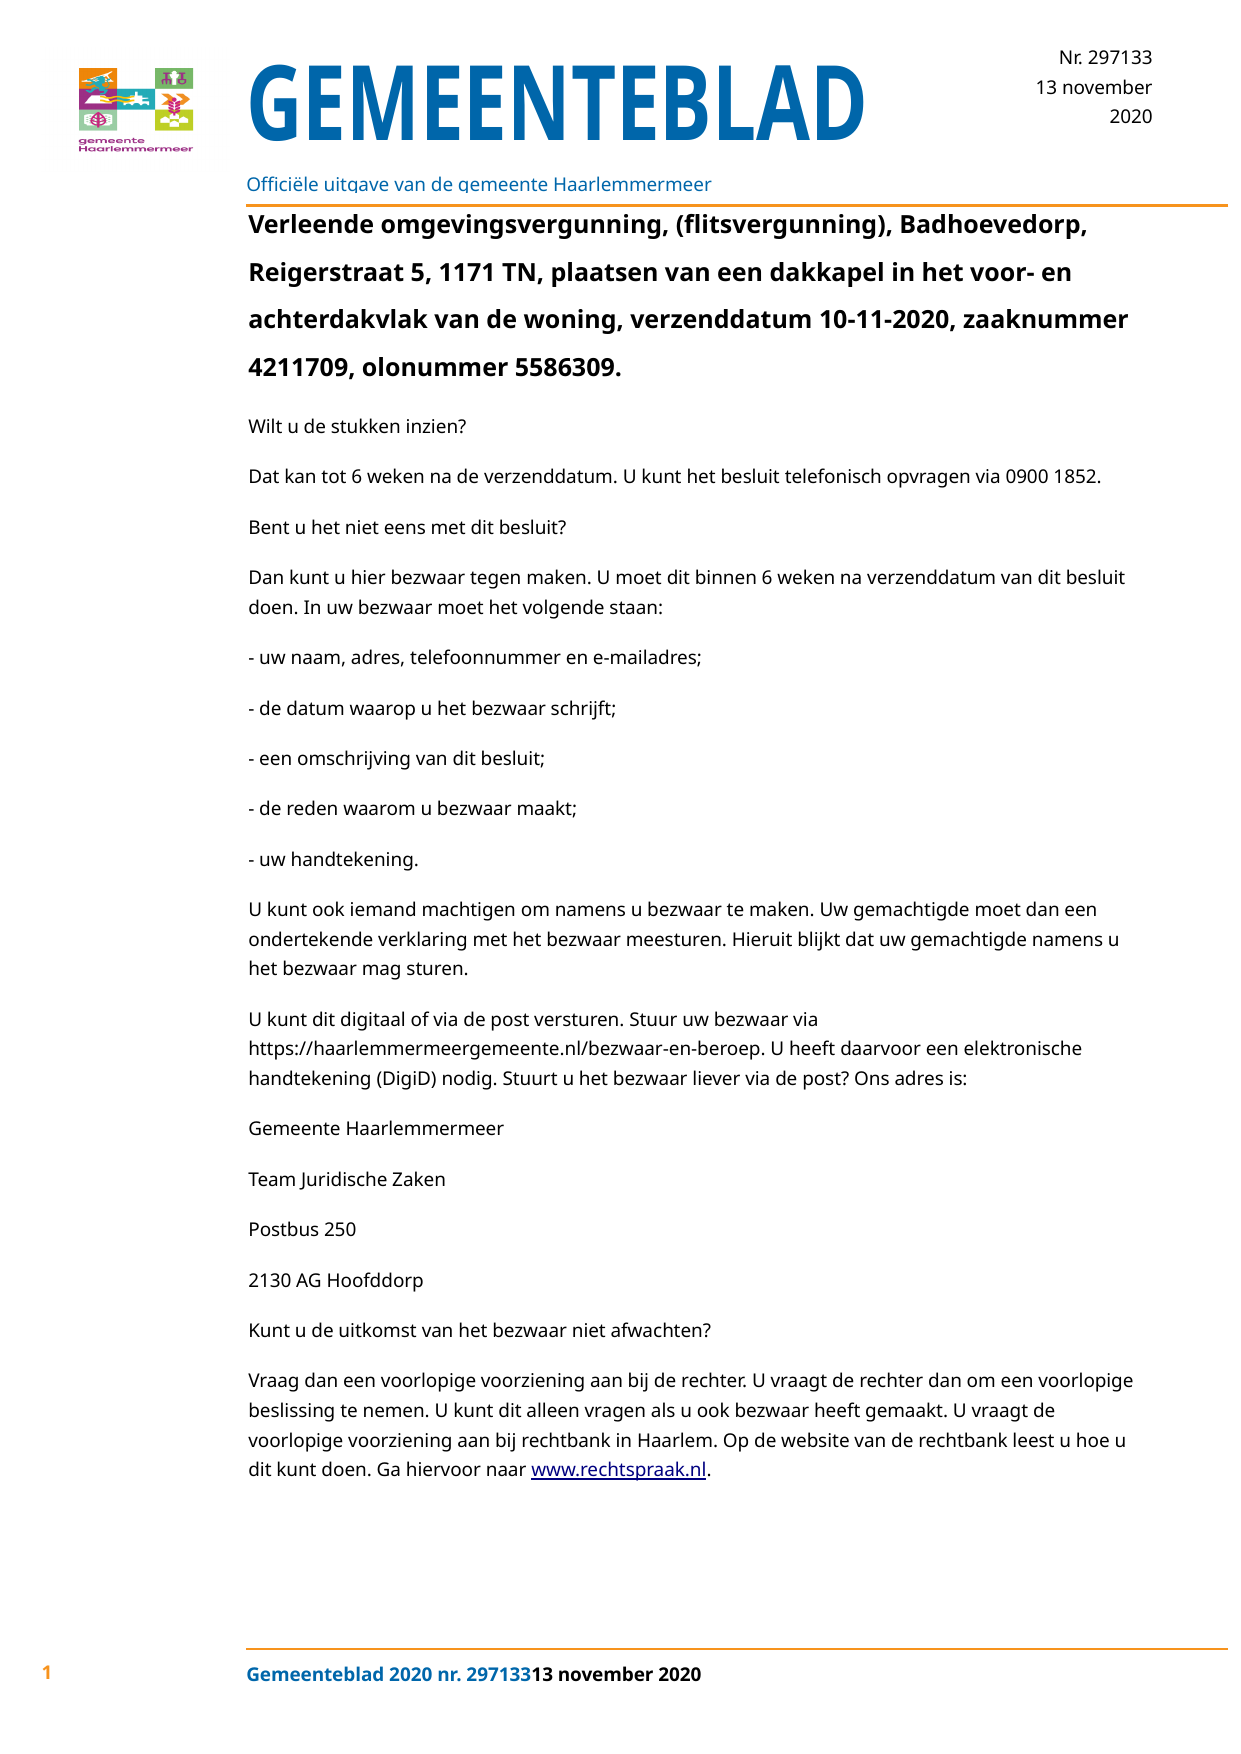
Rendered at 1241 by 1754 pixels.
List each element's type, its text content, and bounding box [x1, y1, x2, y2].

text Bent u het niet eens met dit besluit? [248, 514, 1152, 540]
text Postbus 250 [248, 1216, 1152, 1242]
text Dan kunt u hier bezwaar tegen maken. U moet dit binnen 6 weken na verzenddatum van dit besluit doen. In uw bezwaar moet het volgende staan: [248, 564, 1152, 620]
text - uw naam, adres, telefoonnummer en e-mailadres; [248, 644, 1152, 670]
text - de reden waarom u bezwaar maakt; [248, 796, 1152, 821]
text - uw handtekening. [248, 846, 1152, 872]
text U kunt dit digitaal of via de post versturen. Stuur uw bezwaar via https://haarlemmermeergemeente.nl/bezwaar-en-beroep. U heeft daarvoor een elektronische handtekening (DigiD) nodig. Stuurt u het bezwaar liever via de post? Ons adres is: [248, 1006, 1152, 1091]
text Gemeente Haarlemmermeer [248, 1116, 1152, 1141]
text - een omschrijving van dit besluit; [248, 745, 1152, 771]
text U kunt ook iemand machtigen om namens u bezwaar te maken. Uw gemachtigde moet dan een ondertekende verklaring met het bezwaar meesturen. Hieruit blijkt dat uw gemachtigde namens u het bezwaar mag sturen. [248, 896, 1152, 981]
text Verleende omgevingsvergunning, (flitsvergunning), Badhoevedorp, Reigerstraat 5, 1171 TN, plaatsen van een dakkapel in het voor- en achterdakvlak van de woning, verzenddatum 10-11-2020, zaaknummer 4211709, olonummer 5586309. [248, 207, 1152, 384]
text - de datum waarop u het bezwaar schrijft; [248, 695, 1152, 721]
text Vraag dan een voorlopige voorziening aan bij de rechter. U vraagt de rechter dan om een voorlopige beslissing te nemen. U kunt dit alleen vragen als u ook bezwaar heeft gemaakt. U vraagt de voorlopige voorziening aan bij rechtbank in Haarlem. Op de website van de rechtbank leest u hoe u dit kunt doen. Ga hiervoor naar www.rechtspraak.nl. [248, 1368, 1152, 1482]
text Wilt u de stukken inzien? [248, 413, 1152, 439]
picture [41, 47, 231, 172]
text 2130 AG Hoofddorp [248, 1267, 1152, 1293]
text Dat kan tot 6 weken na de verzenddatum. U kunt het besluit telefonisch opvragen via 0900 1852. [248, 463, 1152, 489]
text Kunt u de uitkomst van het bezwaar niet afwachten? [248, 1317, 1152, 1343]
text Team Juridische Zaken [248, 1166, 1152, 1192]
